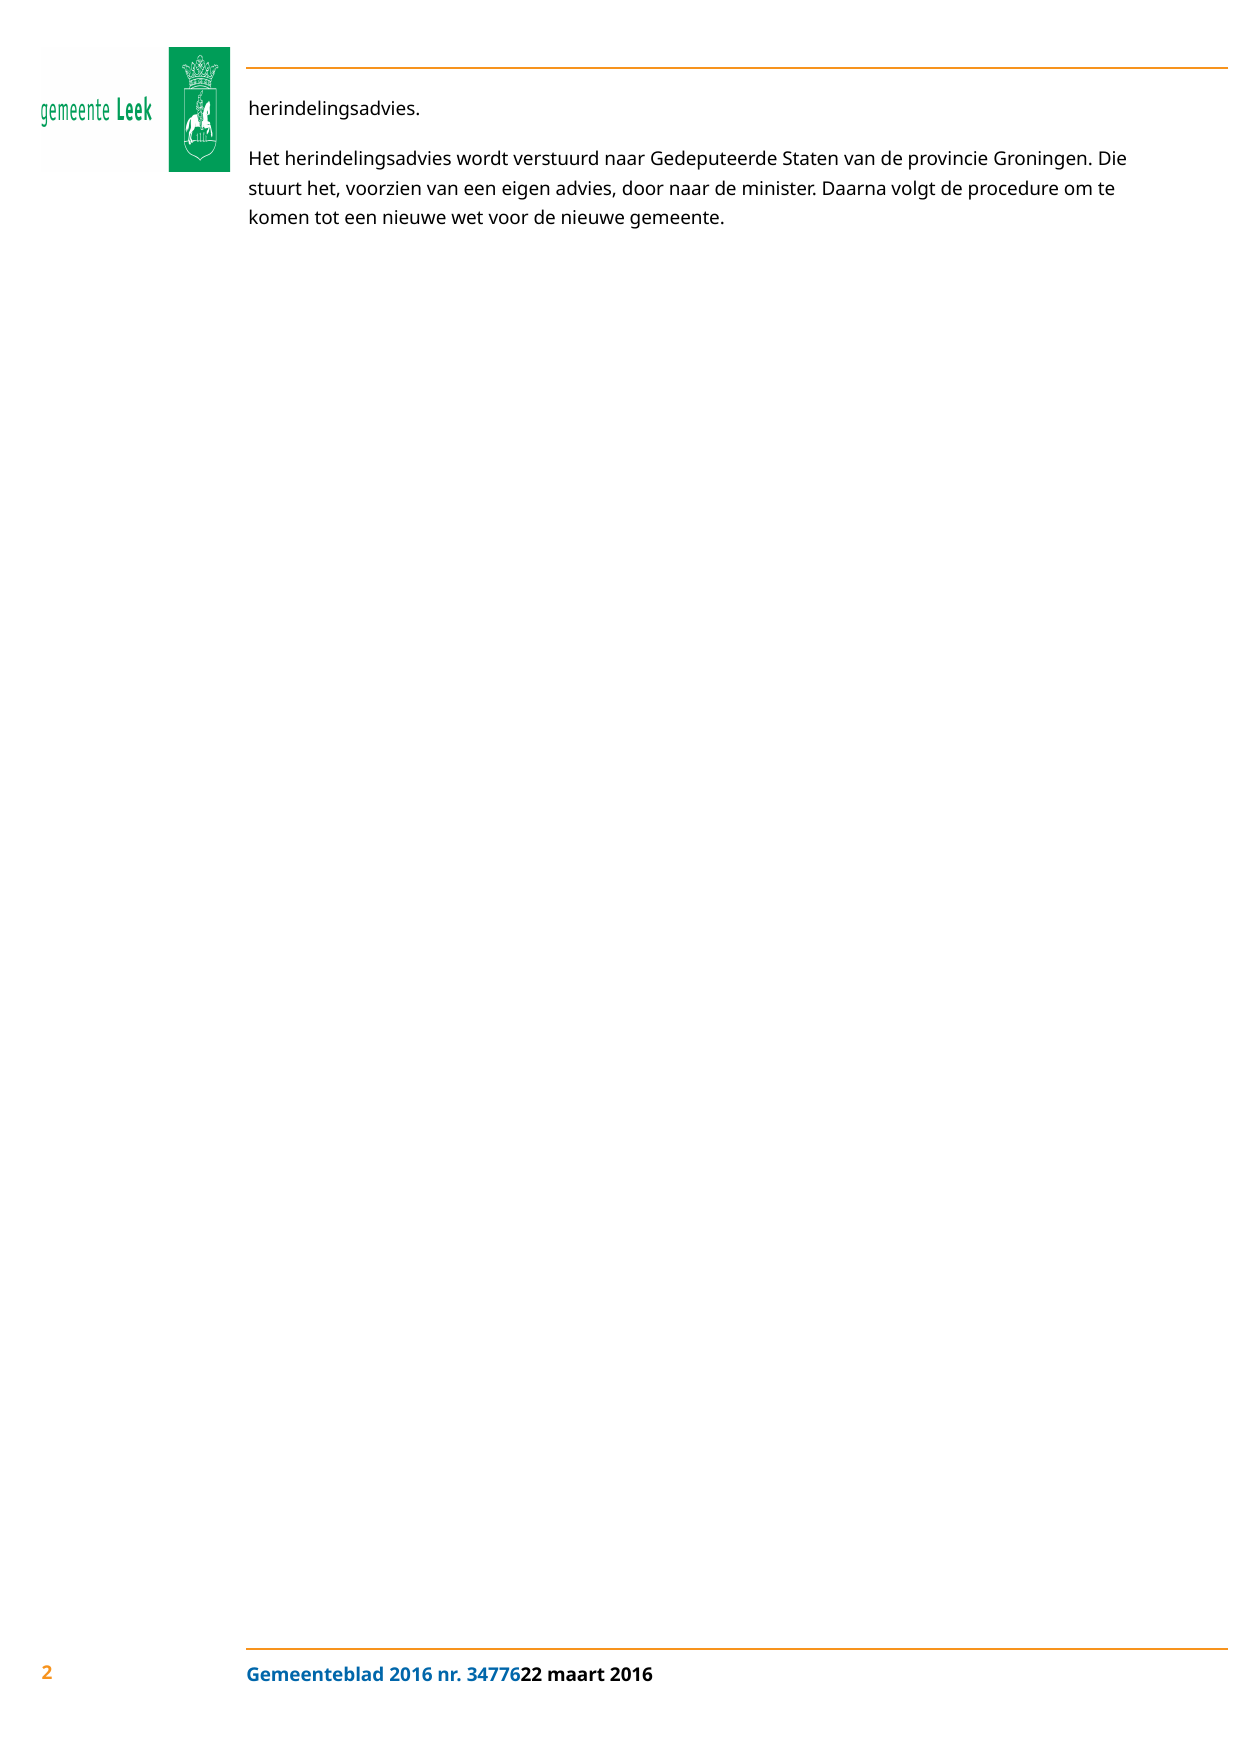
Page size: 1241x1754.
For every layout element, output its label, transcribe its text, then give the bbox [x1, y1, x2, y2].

text herindelingsadvies. [248, 95, 1152, 121]
text Het herindelingsadvies wordt verstuurd naar Gedeputeerde Staten van de provincie Groningen. Die stuurt het, voorzien van een eigen advies, door naar de minister. Daarna volgt de procedure om te komen tot een nieuwe wet voor de nieuwe gemeente. [248, 145, 1152, 230]
picture [41, 47, 231, 172]
